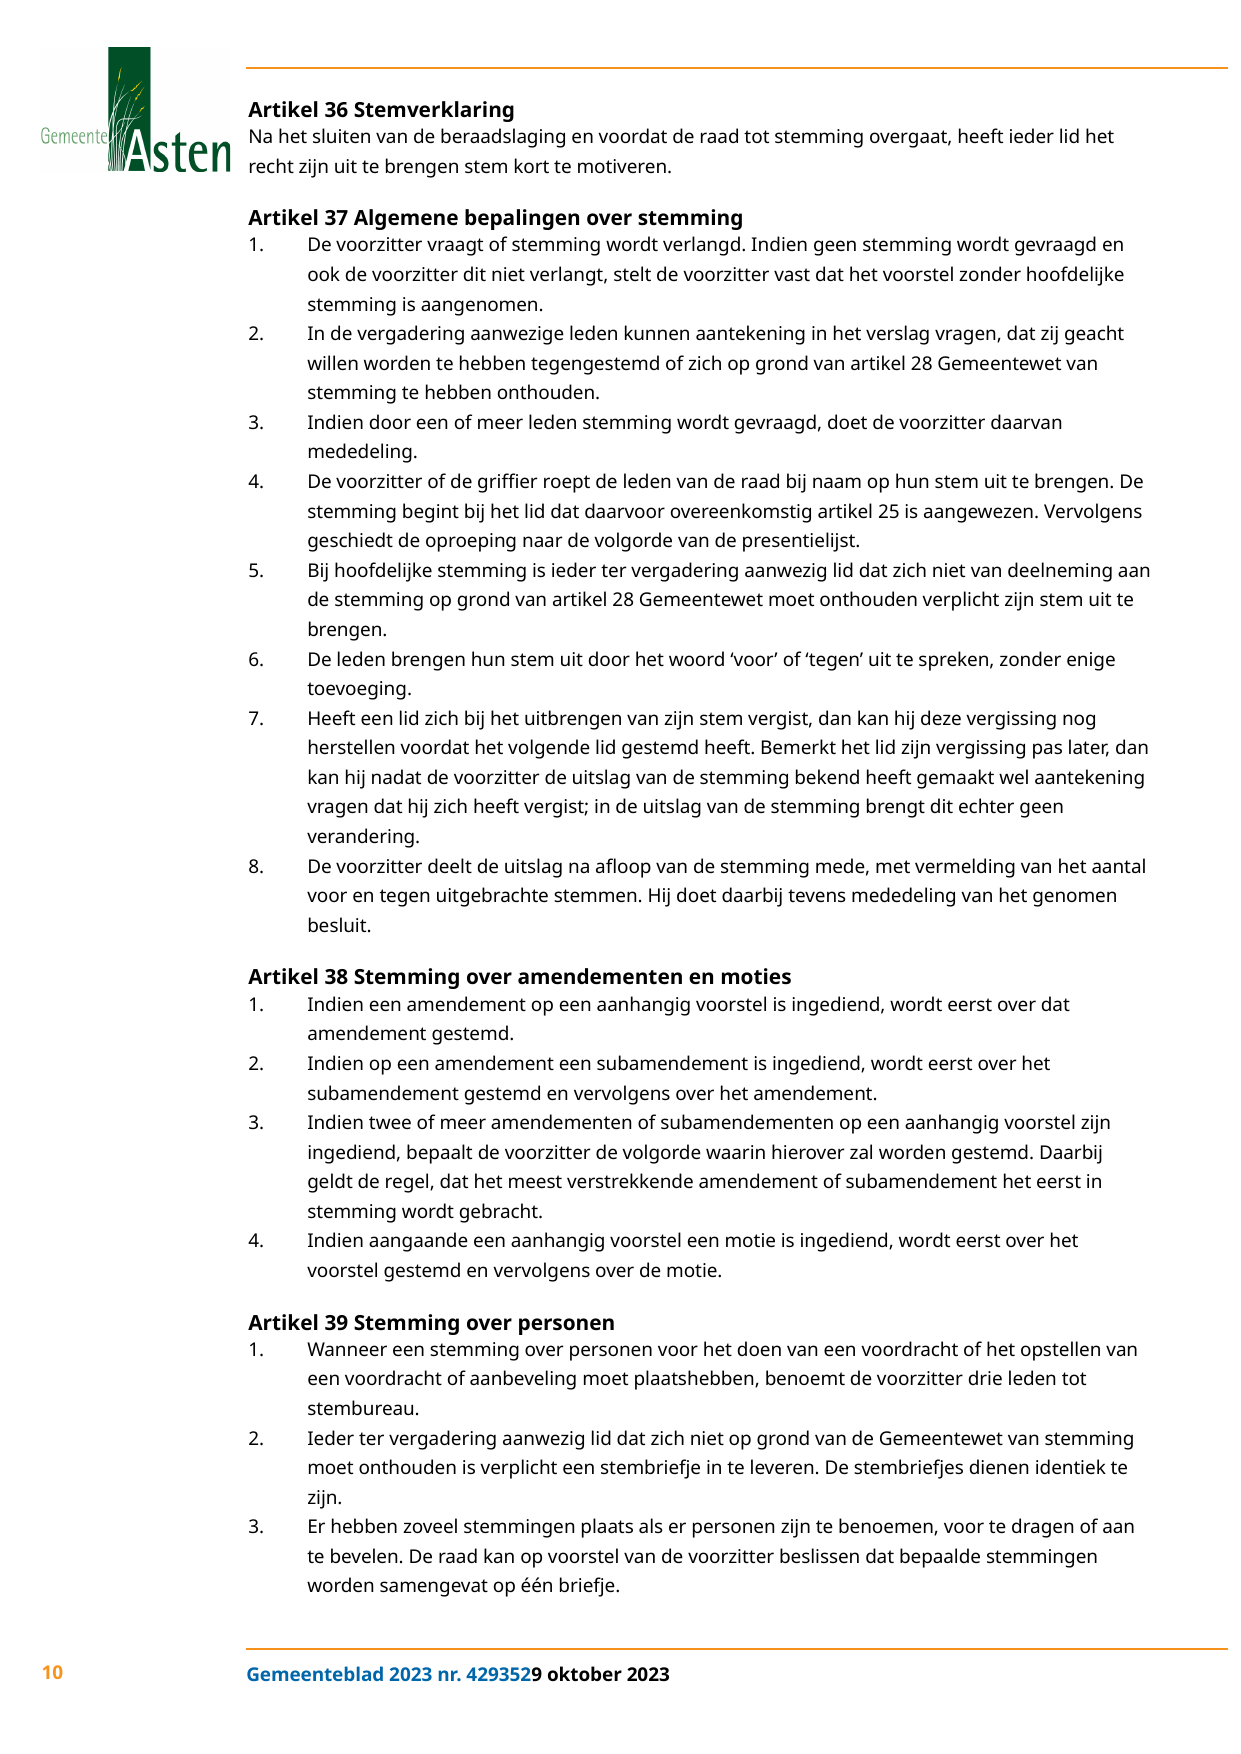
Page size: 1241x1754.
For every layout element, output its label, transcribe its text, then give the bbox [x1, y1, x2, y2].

list Wanneer een stemming over personen voor het doen van een voordracht of het opstellen van een voordracht of aanbeveling moet plaatshebben, benoemt de voorzitter drie leden tot stembureau. [248, 1336, 1152, 1421]
text Na het sluiten van de beraadslaging en voordat de raad tot stemming overgaat, heeft ieder lid het recht zijn uit te brengen stem kort te motiveren. [248, 123, 1152, 178]
list Indien op een amendement een subamendement is ingediend, wordt eerst over het subamendement gestemd en vervolgens over het amendement. [248, 1050, 1152, 1105]
list De leden brengen hun stem uit door het woord ‘voor’ of ‘tegen’ uit te spreken, zonder enige toevoeging. [248, 646, 1152, 701]
list Heeft een lid zich bij het uitbrengen van zijn stem vergist, dan kan hij deze vergissing nog herstellen voordat het volgende lid gestemd heeft. Bemerkt het lid zijn vergissing pas later, dan kan hij nadat de voorzitter de uitslag van de stemming bekend heeft gemaakt wel aantekening vragen dat hij zich heeft vergist; in de uitslag van de stemming brengt dit echter geen verandering. [248, 705, 1152, 849]
list Ieder ter vergadering aanwezig lid dat zich niet op grond van de Gemeentewet van stemming moet onthouden is verplicht een stembriefje in te leveren. De stembriefjes dienen identiek te zijn. [248, 1425, 1152, 1510]
list De voorzitter of de griffier roept de leden van de raad bij naam op hun stem uit te brengen. De stemming begint bij het lid dat daarvoor overeenkomstig artikel 25 is aangewezen. Vervolgens geschiedt de oproeping naar de volgorde van de presentielijst. [248, 468, 1152, 553]
text Artikel 37 Algemene bepalingen over stemming [248, 203, 1152, 232]
picture [41, 47, 231, 172]
list Er hebben zoveel stemmingen plaats als er personen zijn te benoemen, voor te dragen of aan te bevelen. De raad kan op voorstel van de voorzitter beslissen dat bepaalde stemmingen worden samengevat op één briefje. [248, 1513, 1152, 1598]
list Indien twee of meer amendementen of subamendementen op een aanhangig voorstel zijn ingediend, bepaalt de voorzitter de volgorde waarin hierover zal worden gestemd. Daarbij geldt de regel, dat het meest verstrekkende amendement of subamendement het eerst in stemming wordt gebracht. [248, 1109, 1152, 1224]
list De voorzitter deelt de uitslag na afloop van de stemming mede, met vermelding van het aantal voor en tegen uitgebrachte stemmen. Hij doet daarbij tevens mededeling van het genomen besluit. [248, 853, 1152, 938]
text Artikel 38 Stemming over amendementen en moties [248, 962, 1152, 991]
list De voorzitter vraagt of stemming wordt verlangd. Indien geen stemming wordt gevraagd en ook de voorzitter dit niet verlangt, stelt de voorzitter vast dat het voorstel zonder hoofdelijke stemming is aangenomen. [248, 232, 1152, 317]
list Indien door een of meer leden stemming wordt gevraagd, doet de voorzitter daarvan mededeling. [248, 409, 1152, 464]
list Indien aangaande een aanhangig voorstel een motie is ingediend, wordt eerst over het voorstel gestemd en vervolgens over de motie. [248, 1228, 1152, 1283]
list In de vergadering aanwezige leden kunnen aantekening in het verslag vragen, dat zij geacht willen worden te hebben tegengestemd of zich op grond van artikel 28 Gemeentewet van stemming te hebben onthouden. [248, 320, 1152, 405]
list Bij hoofdelijke stemming is ieder ter vergadering aanwezig lid dat zich niet van deelneming aan de stemming op grond van artikel 28 Gemeentewet moet onthouden verplicht zijn stem uit te brengen. [248, 557, 1152, 642]
text Artikel 39 Stemming over personen [248, 1308, 1152, 1336]
list Indien een amendement op een aanhangig voorstel is ingediend, wordt eerst over dat amendement gestemd. [248, 991, 1152, 1046]
text Artikel 36 Stemverklaring [248, 95, 1152, 123]
